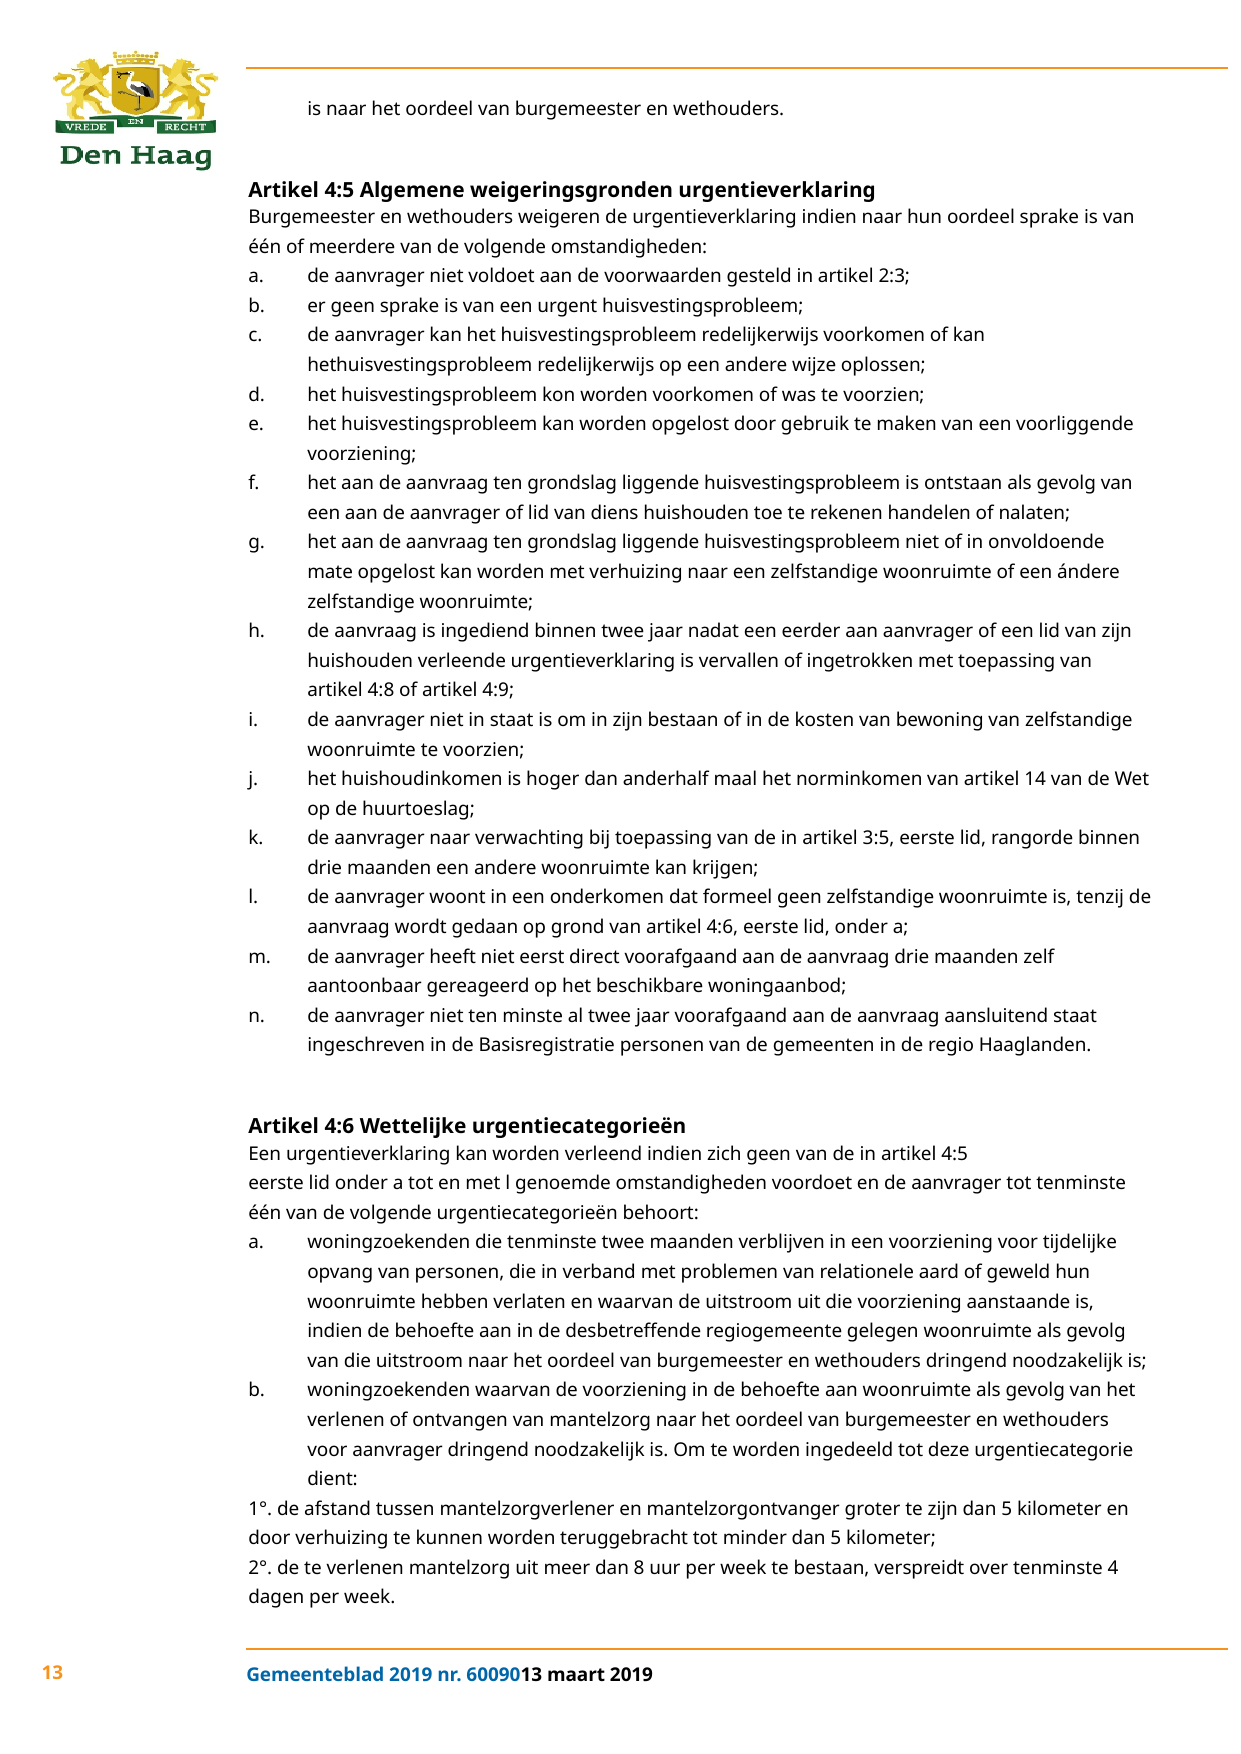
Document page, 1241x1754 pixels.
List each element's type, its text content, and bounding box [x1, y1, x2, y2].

text Burgemeester en wethouders weigeren de urgentieverklaring indien naar hun oordeel sprake is van één of meerdere van de volgende omstandigheden: [248, 203, 1152, 258]
list het aan de aanvraag ten grondslag liggende huisvestingsprobleem niet of in onvoldoende mate opgelost kan worden met verhuizing naar een zelfstandige woonruimte of een ándere zelfstandige woonruimte; [248, 529, 1152, 613]
list de aanvrager woont in een onderkomen dat formeel geen zelfstandige woonruimte is, tenzij de aanvraag wordt gedaan op grond van artikel 4:6, eerste lid, onder a; [248, 884, 1152, 939]
list de aanvrager niet voldoet aan de voorwaarden gesteld in artikel 2:3; [248, 262, 1152, 288]
list het huisvestingsprobleem kon worden voorkomen of was te voorzien; [248, 381, 1152, 406]
list het huishoudinkomen is hoger dan anderhalf maal het norminkomen van artikel 14 van de Wet op de huurtoeslag; [248, 765, 1152, 821]
text Een urgentieverklaring kan worden verleend indien zich geen van de in artikel 4:5 [248, 1140, 1152, 1166]
list het huisvestingsprobleem kan worden opgelost door gebruik te maken van een voorliggende voorziening; [248, 410, 1152, 466]
list woningzoekenden die tenminste twee maanden verblijven in een voorziening voor tijdelijke opvang van personen, die in verband met problemen van relationele aard of geweld hun woonruimte hebben verlaten en waarvan de uitstroom uit die voorziening aanstaande is, indien de behoefte aan in de desbetreffende regiogemeente gelegen woonruimte als gevolg van die uitstroom naar het oordeel van burgemeester en wethouders dringend noodzakelijk is; [248, 1229, 1152, 1373]
list het aan de aanvraag ten grondslag liggende huisvestingsprobleem is ontstaan als gevolg van een aan de aanvrager of lid van diens huishouden toe te rekenen handelen of nalaten; [248, 469, 1152, 525]
list de aanvraag is ingediend binnen twee jaar nadat een eerder aan aanvrager of een lid van zijn huishouden verleende urgentieverklaring is vervallen of ingetrokken met toepassing van artikel 4:8 of artikel 4:9; [248, 617, 1152, 702]
list er geen sprake is van een urgent huisvestingsprobleem; [248, 292, 1152, 318]
list woningzoekenden waarvan de voorziening in de behoefte aan woonruimte als gevolg van het verlenen of ontvangen van mantelzorg naar het oordeel van burgemeester en wethouders voor aanvrager dringend noodzakelijk is. Om te worden ingedeeld tot deze urgentiecategorie dient: [248, 1377, 1152, 1491]
picture [41, 47, 231, 172]
list de aanvrager naar verwachting bij toepassing van de in artikel 3:5, eerste lid, rangorde binnen drie maanden een andere woonruimte kan krijgen; [248, 824, 1152, 880]
list de aanvrager niet ten minste al twee jaar voorafgaand aan de aanvraag aansluitend staat ingeschreven in de Basisregistratie personen van de gemeenten in de regio Haaglanden. [248, 1002, 1152, 1057]
text 2°. de te verlenen mantelzorg uit meer dan 8 uur per week te bestaan, verspreidt over tenminste 4 dagen per week. [248, 1554, 1152, 1609]
list de aanvrager kan het huisvestingsprobleem redelijkerwijs voorkomen of kan hethuisvestingsprobleem redelijkerwijs op een andere wijze oplossen; [248, 322, 1152, 377]
list is naar het oordeel van burgemeester en wethouders. [248, 95, 1152, 121]
list de aanvrager niet in staat is om in zijn bestaan of in de kosten van bewoning van zelfstandige woonruimte te voorzien; [248, 706, 1152, 761]
text Artikel 4:5 Algemene weigeringsgronden urgentieverklaring [248, 175, 1152, 203]
text 1°. de afstand tussen mantelzorgverlener en mantelzorgontvanger groter te zijn dan 5 kilometer en door verhuizing te kunnen worden teruggebracht tot minder dan 5 kilometer; [248, 1495, 1152, 1550]
list de aanvrager heeft niet eerst direct voorafgaand aan de aanvraag drie maanden zelf aantoonbaar gereageerd op het beschikbare woningaanbod; [248, 943, 1152, 998]
text Artikel 4:6 Wettelijke urgentiecategorieën [248, 1112, 1152, 1140]
text eerste lid onder a tot en met l genoemde omstandigheden voordoet en de aanvrager tot tenminste één van de volgende urgentiecategorieën behoort: [248, 1169, 1152, 1225]
